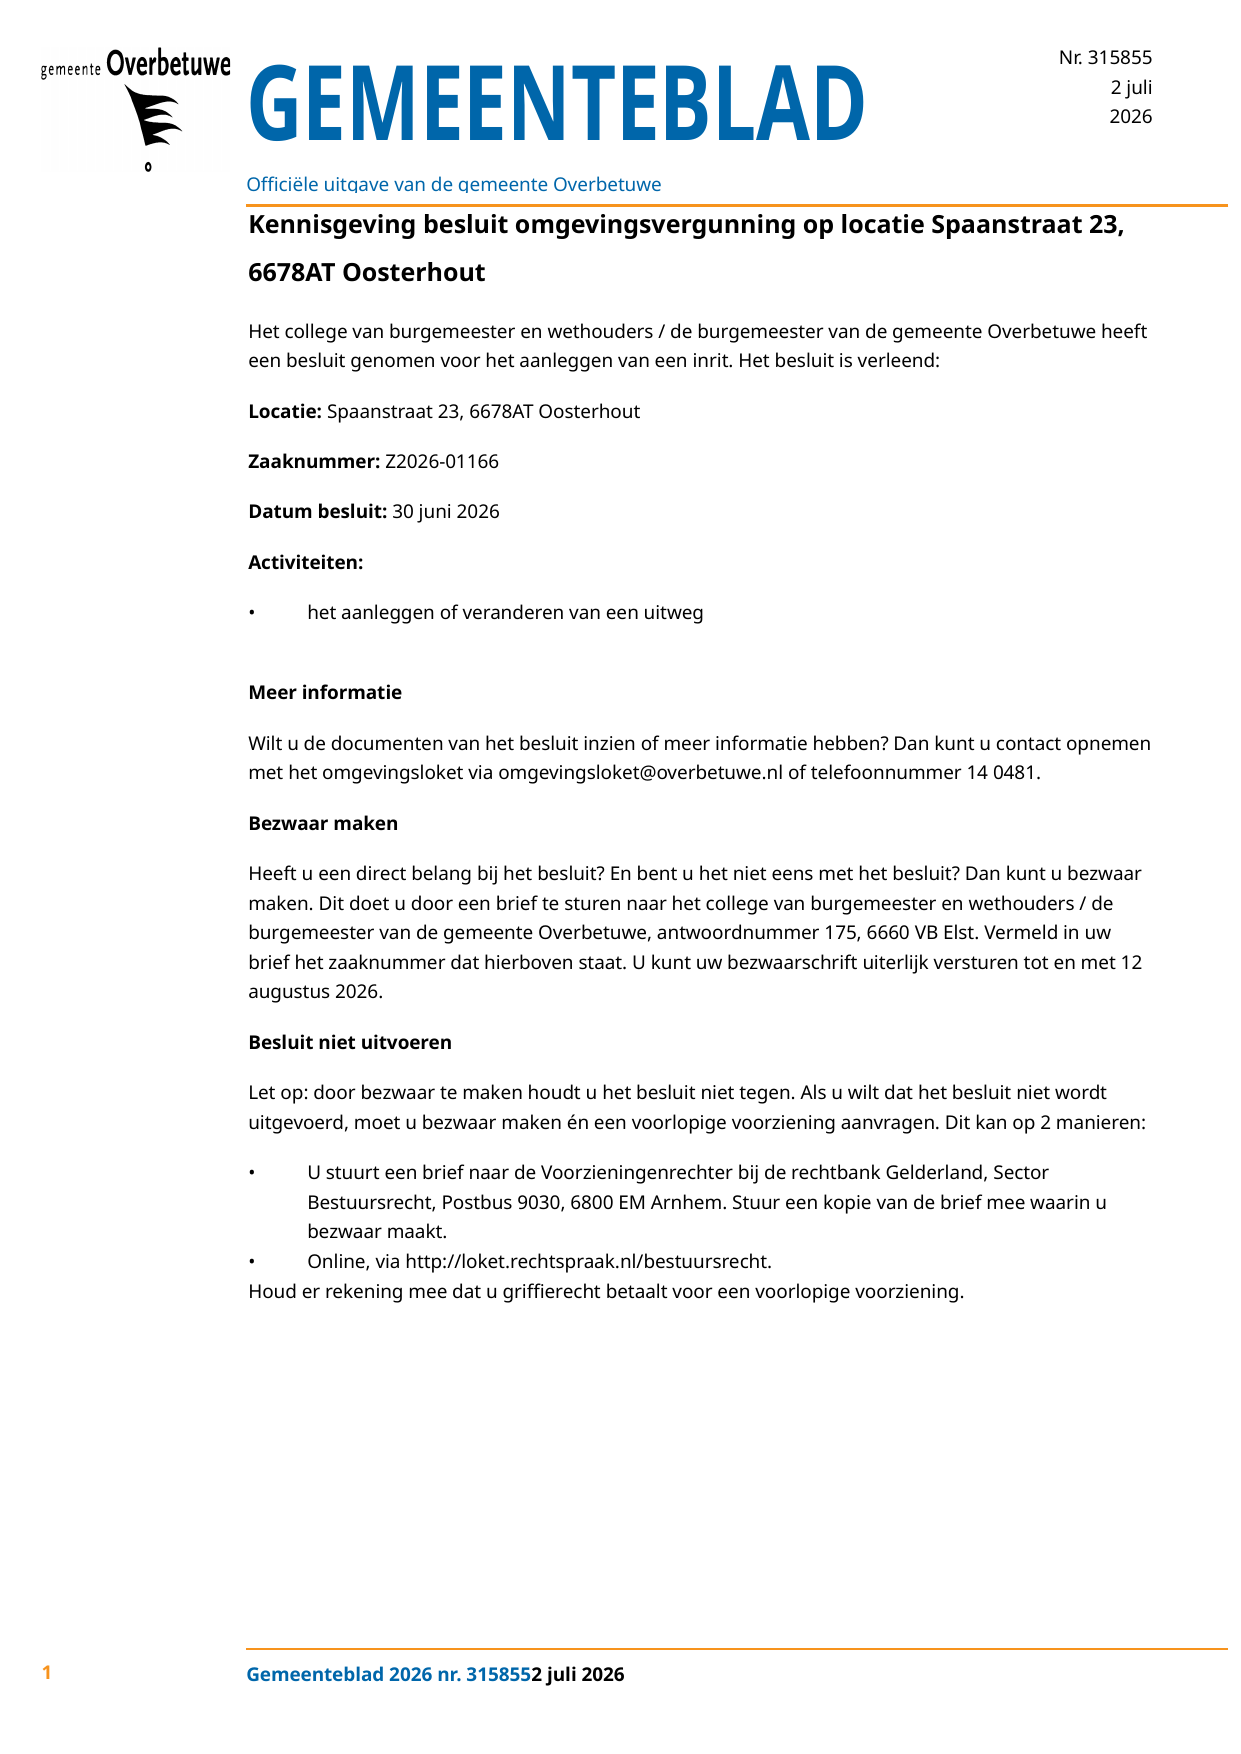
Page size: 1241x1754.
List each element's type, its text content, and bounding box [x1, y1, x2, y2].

text Wilt u de documenten van het besluit inzien of meer informatie hebben? Dan kunt u contact opnemen met het omgevingsloket via omgevingsloket@overbetuwe.nl of telefoonnummer 14 0481. [248, 730, 1152, 785]
picture [41, 47, 231, 172]
text Datum besluit: 30 juni 2026 [248, 499, 1152, 524]
text Meer informatie [248, 679, 1152, 705]
text Het college van burgemeester en wethouders / de burgemeester van de gemeente Overbetuwe heeft een besluit genomen voor het aanleggen van een inrit. Het besluit is verleend: [248, 318, 1152, 373]
text Heeft u een direct belang bij het besluit? En bent u het niet eens met het besluit? Dan kunt u bezwaar maken. Dit doet u door een brief te sturen naar het college van burgemeester en wethouders / de burgemeester van de gemeente Overbetuwe, antwoordnummer 175, 6660 VB Elst. Vermeld in uw brief het zaaknummer dat hierboven staat. U kunt uw bezwaarschrift uiterlijk versturen tot en met 12 augustus 2026. [248, 860, 1152, 1004]
text Besluit niet uitvoeren [248, 1029, 1152, 1055]
text Bezwaar maken [248, 810, 1152, 836]
text Zaaknummer: Z2026-01166 [248, 448, 1152, 474]
text Locatie: Spaanstraat 23, 6678AT Oosterhout [248, 398, 1152, 424]
list het aanleggen of veranderen van een uitweg [248, 599, 1152, 625]
text Houd er rekening mee dat u griffierecht betaalt voor een voorlopige voorziening. [248, 1278, 1152, 1304]
list U stuurt een brief naar de Voorzieningenrechter bij de rechtbank Gelderland, Sector Bestuursrecht, Postbus 9030, 6800 EM Arnhem. Stuur een kopie van de brief mee waarin u bezwaar maakt. [248, 1159, 1152, 1244]
list Online, via http://loket.rechtspraak.nl/bestuursrecht. [248, 1248, 1152, 1274]
text Let op: door bezwaar te maken houdt u het besluit niet tegen. Als u wilt dat het besluit niet wordt uitgevoerd, moet u bezwaar maken én een voorlopige voorziening aanvragen. Dit kan op 2 manieren: [248, 1079, 1152, 1135]
text Activiteiten: [248, 549, 1152, 575]
text Kennisgeving besluit omgevingsvergunning op locatie Spaanstraat 23, 6678AT Oosterhout [248, 207, 1152, 288]
